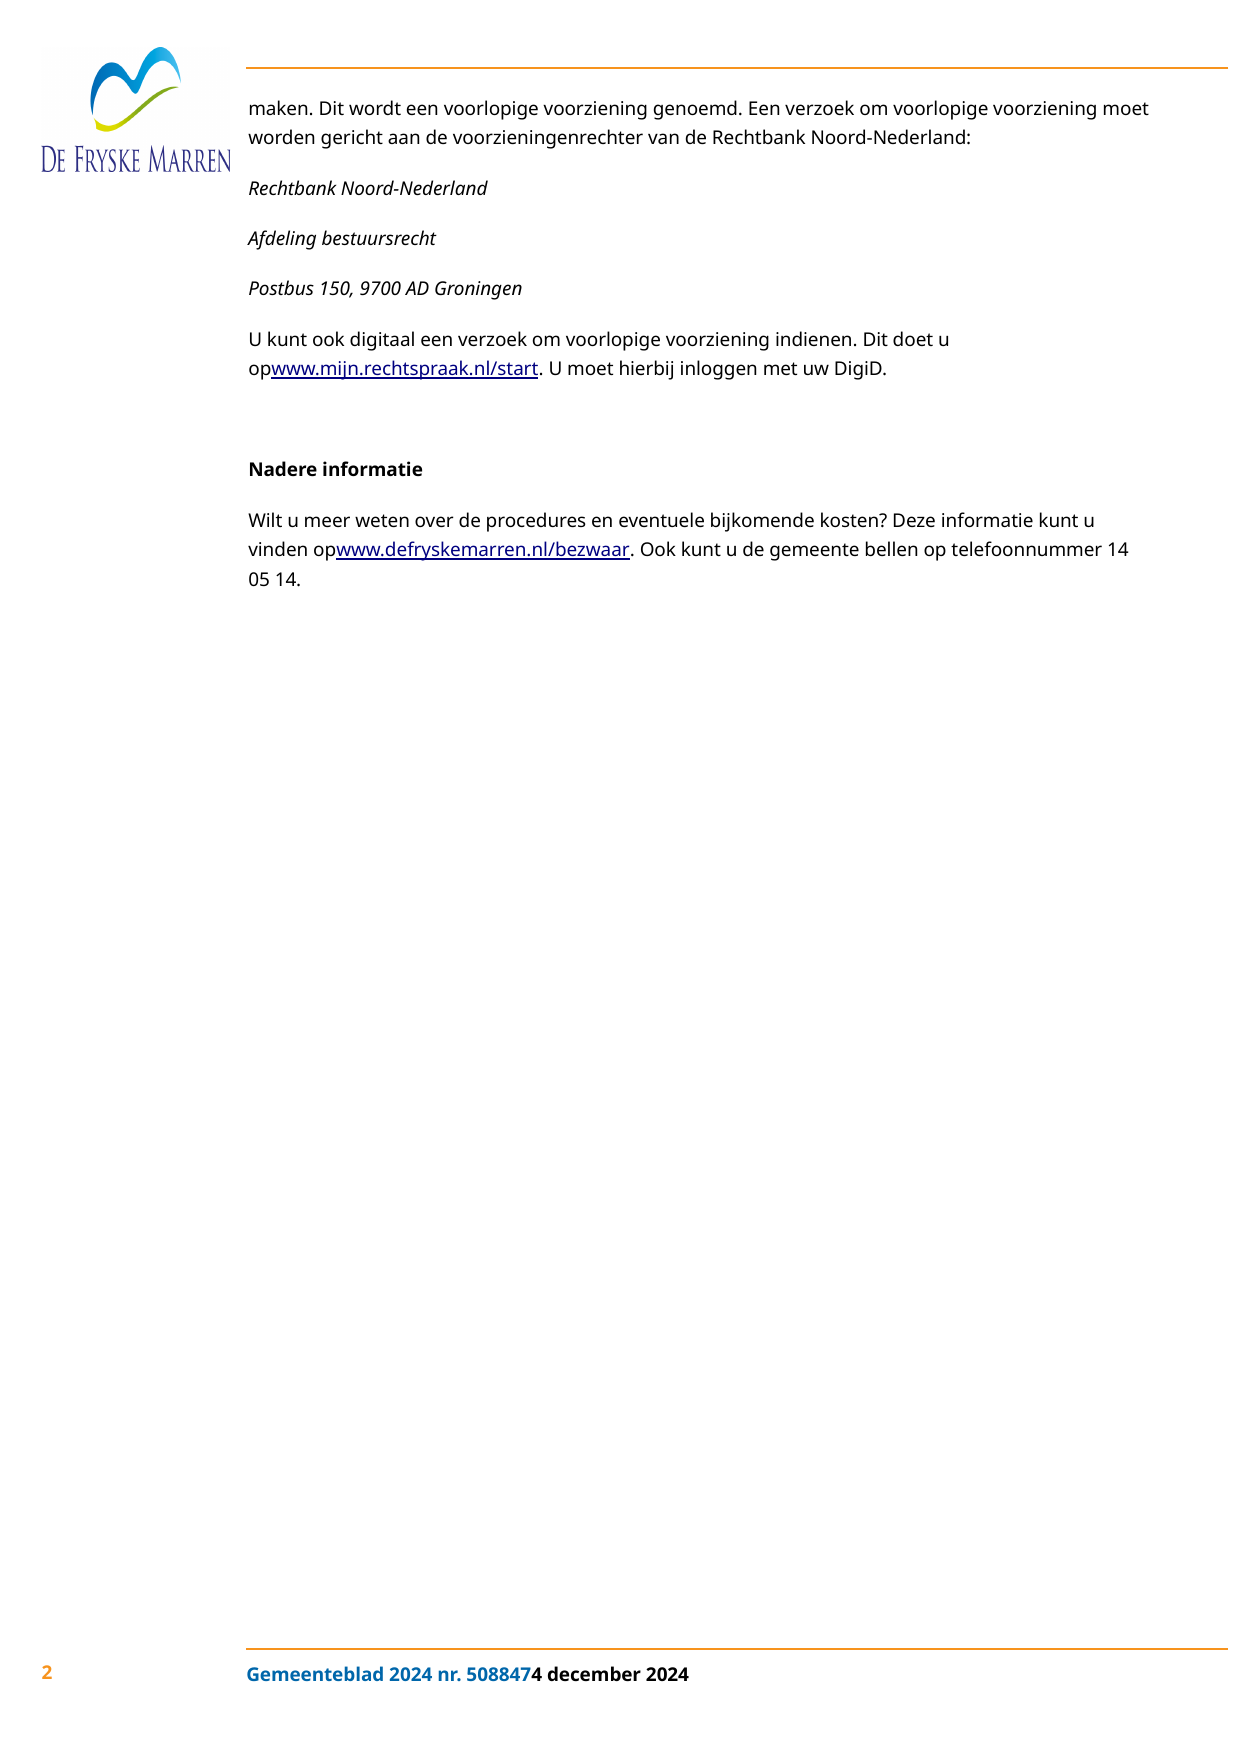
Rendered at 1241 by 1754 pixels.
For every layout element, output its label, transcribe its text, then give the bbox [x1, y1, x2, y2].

text Rechtbank Noord-Nederland [248, 175, 1152, 201]
text Postbus 150, 9700 AD Groningen [248, 276, 1152, 301]
text Wilt u meer weten over de procedures en eventuele bijkomende kosten? Deze informatie kunt u vinden opwww.defryskemarren.nl/bezwaar. Ook kunt u de gemeente bellen op telefoonnummer 14 05 14. [248, 507, 1152, 592]
text Afdeling bestuursrecht [248, 225, 1152, 251]
text U kunt ook digitaal een verzoek om voorlopige voorziening indienen. Dit doet u opwww.mijn.rechtspraak.nl/start. U moet hierbij inloggen met uw DigiD. [248, 326, 1152, 381]
text maken. Dit wordt een voorlopige voorziening genoemd. Een verzoek om voorlopige voorziening moet worden gericht aan de voorzieningenrechter van de Rechtbank Noord-Nederland: [248, 95, 1152, 150]
text Nadere informatie [248, 456, 1152, 482]
picture [41, 47, 231, 172]
